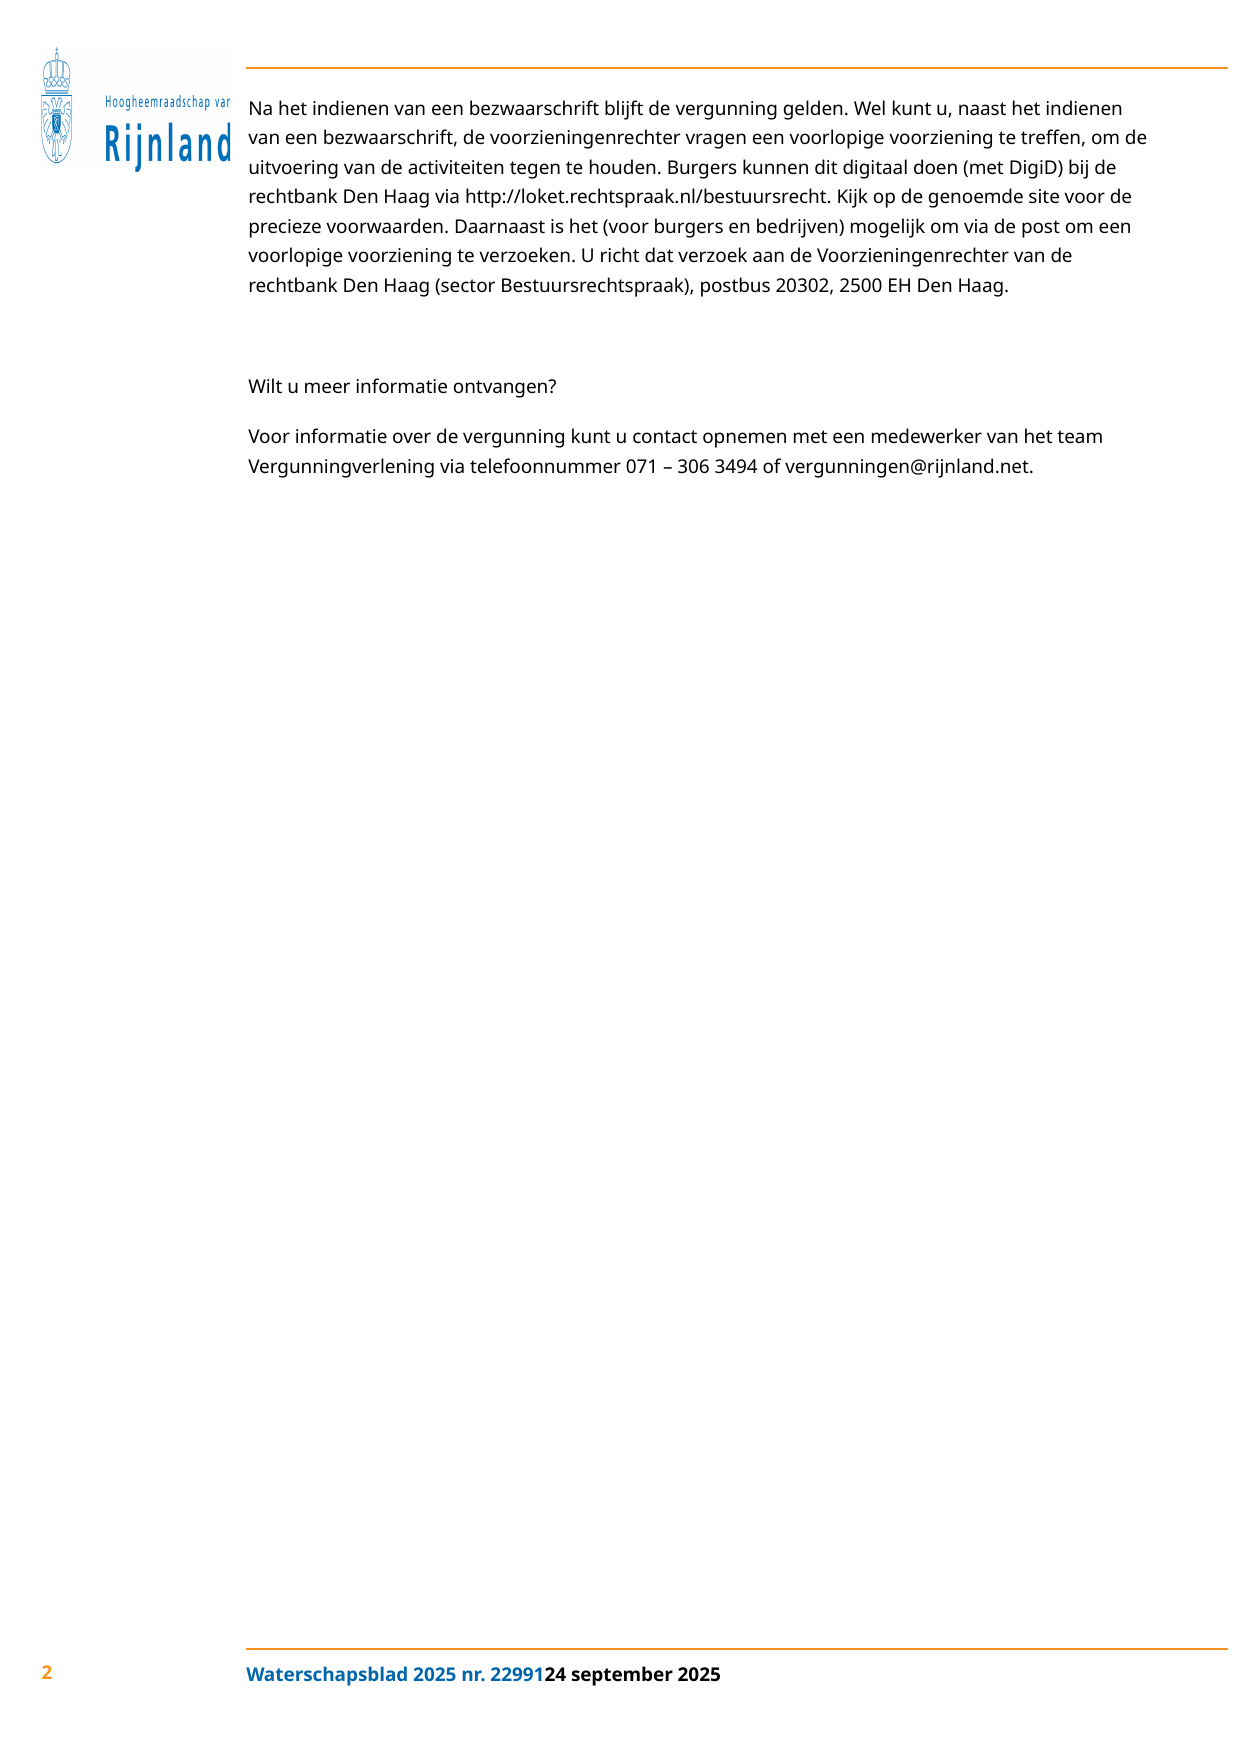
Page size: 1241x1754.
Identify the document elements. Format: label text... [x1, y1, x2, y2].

picture [41, 47, 231, 172]
text Wilt u meer informatie ontvangen? [248, 373, 1152, 399]
text Na het indienen van een bezwaarschrift blijft de vergunning gelden. Wel kunt u, naast het indienen van een bezwaarschrift, de voorzieningenrechter vragen een voorlopige voorziening te treffen, om de uitvoering van de activiteiten tegen te houden. Burgers kunnen dit digitaal doen (met DigiD) bij de rechtbank Den Haag via http://loket.rechtspraak.nl/bestuursrecht. Kijk op de genoemde site voor de precieze voorwaarden. Daarnaast is het (voor burgers en bedrijven) mogelijk om via de post om een voorlopige voorziening te verzoeken. U richt dat verzoek aan de Voorzieningenrechter van de rechtbank Den Haag (sector Bestuursrechtspraak), postbus 20302, 2500 EH Den Haag. [248, 95, 1152, 298]
text Voor informatie over de vergunning kunt u contact opnemen met een medewerker van het team Vergunningverlening via telefoonnummer 071 – 306 3494 of vergunningen@rijnland.net. [248, 423, 1152, 479]
